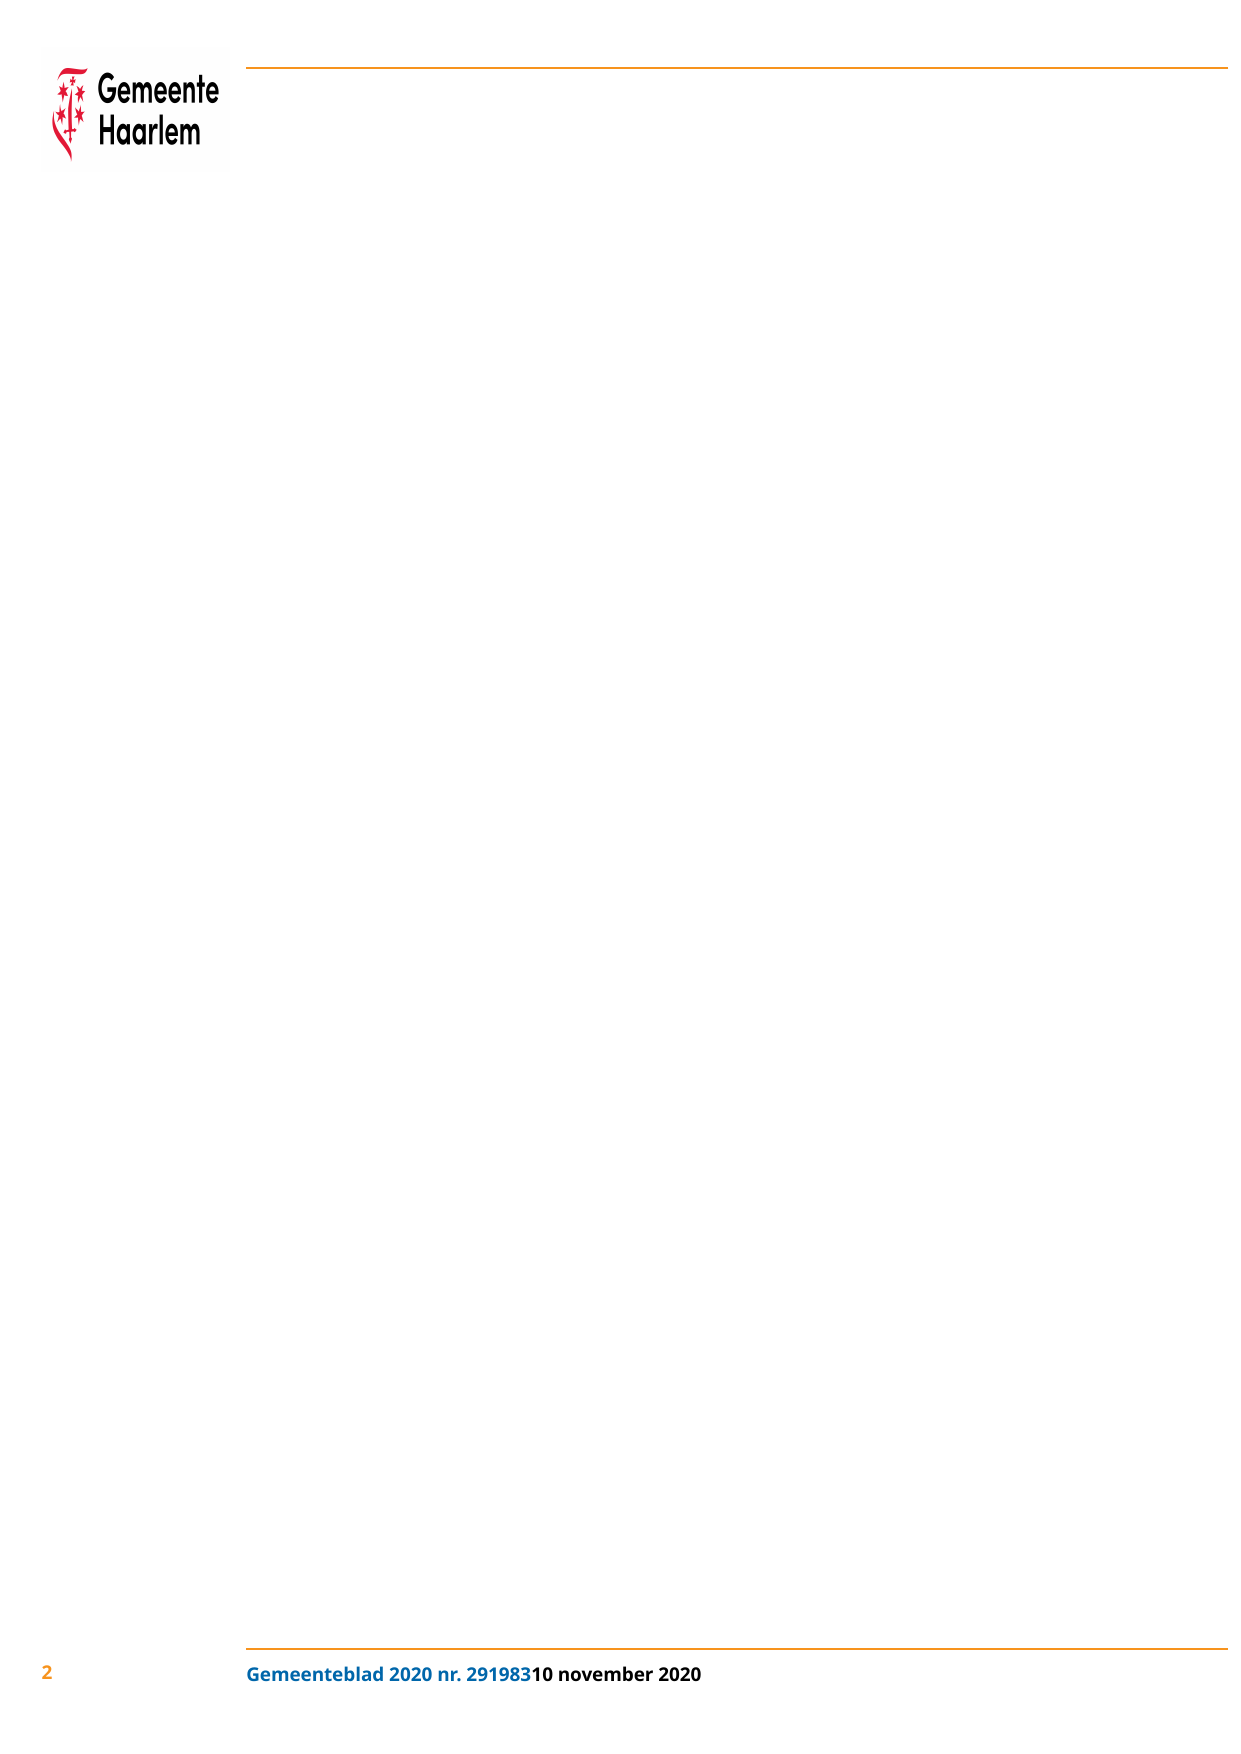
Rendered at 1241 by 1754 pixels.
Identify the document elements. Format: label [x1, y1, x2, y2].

picture [41, 47, 231, 172]
